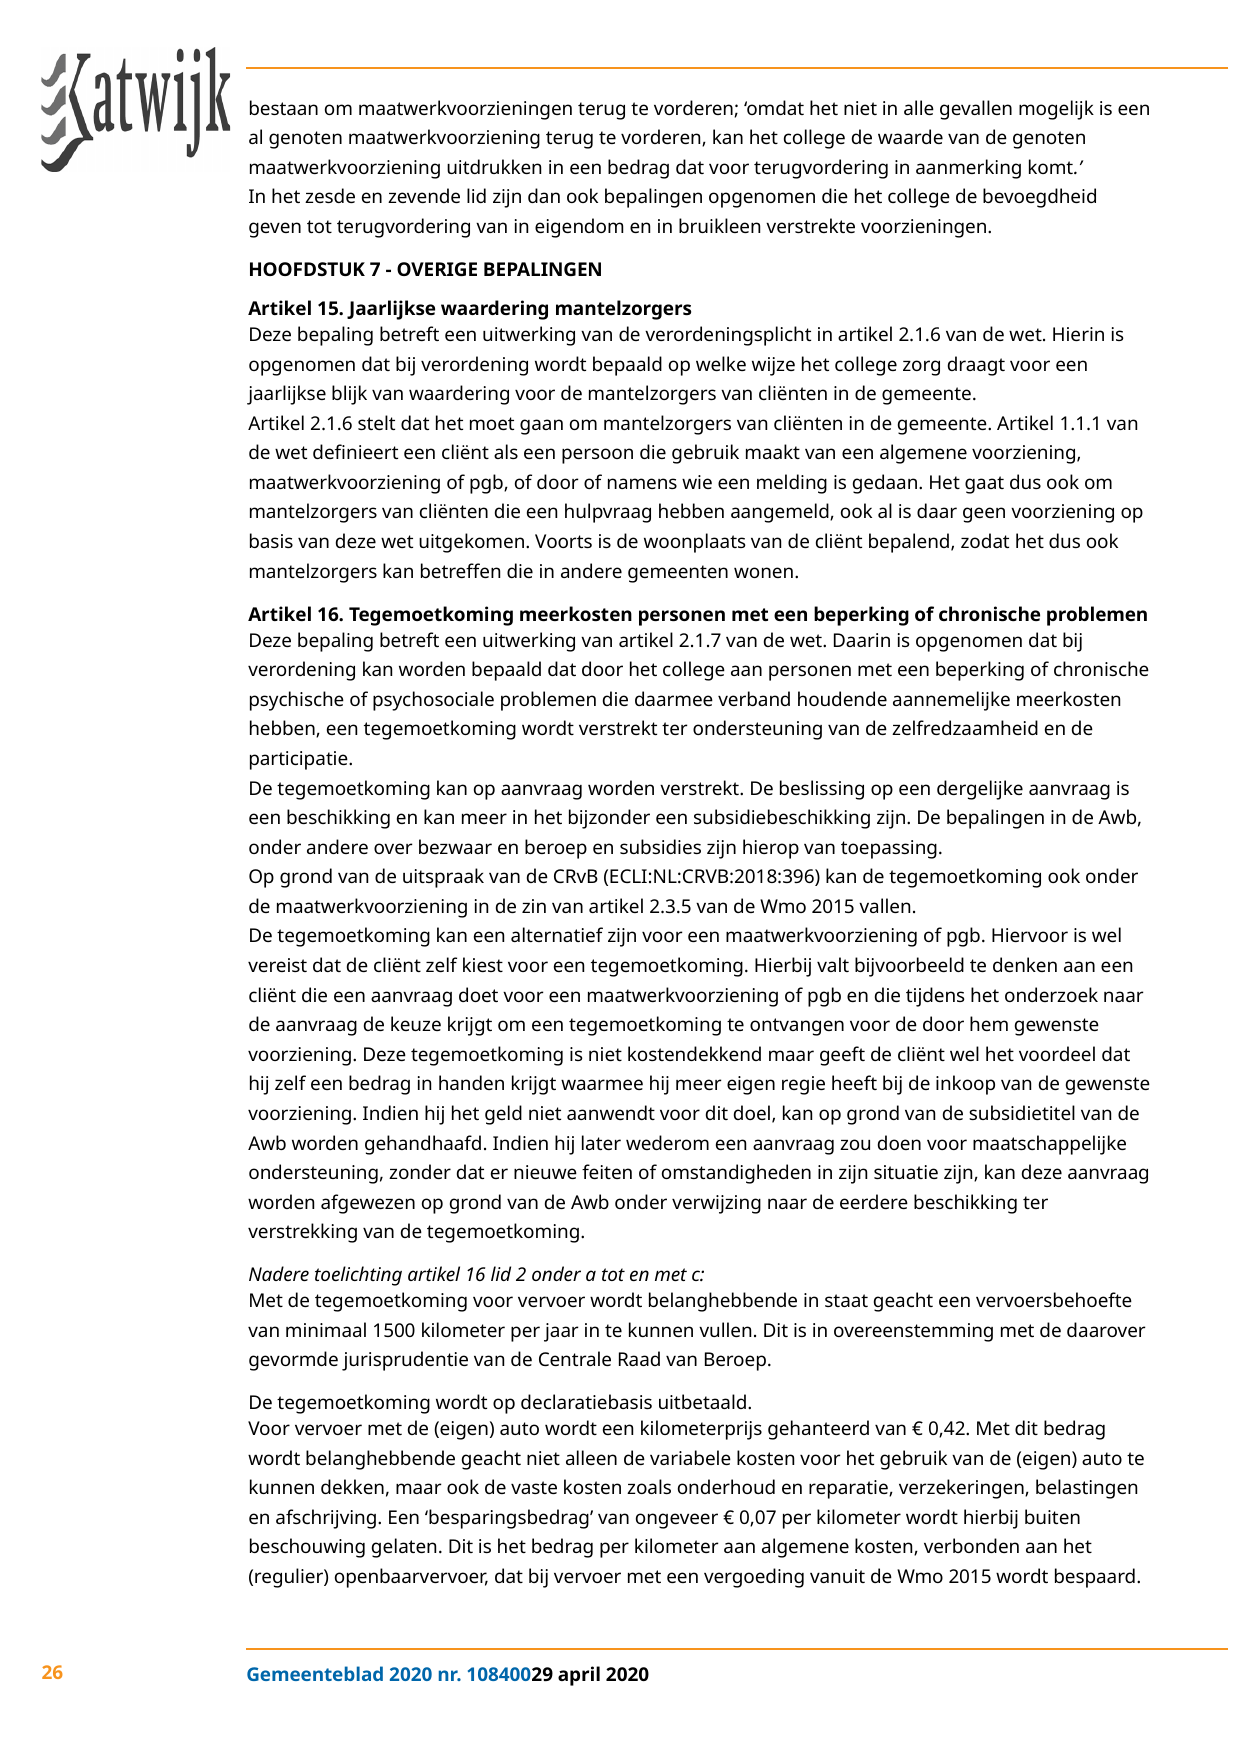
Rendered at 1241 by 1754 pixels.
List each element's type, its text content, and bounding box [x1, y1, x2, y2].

text De tegemoetkoming wordt op declaratiebasis uitbetaald. [248, 1389, 1152, 1415]
text Deze bepaling betreft een uitwerking van artikel 2.1.7 van de wet. Daarin is opgenomen dat bij verordening kan worden bepaald dat door het college aan personen met een beperking of chronische psychische of psychosociale problemen die daarmee verband houdende aannemelijke meerkosten hebben, een tegemoetkoming wordt verstrekt ter ondersteuning van de zelfredzaamheid en de participatie. [248, 627, 1152, 771]
text Voor vervoer met de (eigen) auto wordt een kilometerprijs gehanteerd van € 0,42. Met dit bedrag wordt belanghebbende geacht niet alleen de variabele kosten voor het gebruik van de (eigen) auto te kunnen dekken, maar ook de vaste kosten zoals onderhoud en reparatie, verzekeringen, belastingen en afschrijving. Een ‘besparingsbedrag’ van ongeveer € 0,07 per kilometer wordt hierbij buiten beschouwing gelaten. Dit is het bedrag per kilometer aan algemene kosten, verbonden aan het (regulier) openbaarvervoer, dat bij vervoer met een vergoeding vanuit de Wmo 2015 wordt bespaard. [248, 1415, 1152, 1589]
text De tegemoetkoming kan op aanvraag worden verstrekt. De beslissing op een dergelijke aanvraag is een beschikking en kan meer in het bijzonder een subsidiebeschikking zijn. De bepalingen in de Awb, onder andere over bezwaar en beroep en subsidies zijn hierop van toepassing. [248, 775, 1152, 859]
text De tegemoetkoming kan een alternatief zijn voor een maatwerkvoorziening of pgb. Hiervoor is wel vereist dat de cliënt zelf kiest voor een tegemoetkoming. Hierbij valt bijvoorbeeld te denken aan een cliënt die een aanvraag doet voor een maatwerkvoorziening of pgb en die tijdens het onderzoek naar de aanvraag de keuze krijgt om een tegemoetkoming te ontvangen voor de door hem gewenste voorziening. Deze tegemoetkoming is niet kostendekkend maar geeft de cliënt wel het voordeel dat hij zelf een bedrag in handen krijgt waarmee hij meer eigen regie heeft bij de inkoop van de gewenste voorziening. Indien hij het geld niet aanwendt voor dit doel, kan op grond van de subsidietitel van de Awb worden gehandhaafd. Indien hij later wederom een aanvraag zou doen voor maatschappelijke ondersteuning, zonder dat er nieuwe feiten of omstandigheden in zijn situatie zijn, kan deze aanvraag worden afgewezen op grond van de Awb onder verwijzing naar de eerdere beschikking ter verstrekking van de tegemoetkoming. [248, 923, 1152, 1244]
text Artikel 16. Tegemoetkoming meerkosten personen met een beperking of chronische problemen [248, 601, 1152, 627]
text bestaan om maatwerkvoorzieningen terug te vorderen; ‘omdat het niet in alle gevallen mogelijk is een al genoten maatwerkvoorziening terug te vorderen, kan het college de waarde van de genoten maatwerkvoorziening uitdrukken in een bedrag dat voor terugvordering in aanmerking komt.’ [248, 95, 1152, 180]
text In het zesde en zevende lid zijn dan ook bepalingen opgenomen die het college de bevoegdheid geven tot terugvordering van in eigendom en in bruikleen verstrekte voorzieningen. [248, 183, 1152, 239]
text Artikel 2.1.6 stelt dat het moet gaan om mantelzorgers van cliënten in de gemeente. Artikel 1.1.1 van de wet definieert een cliënt als een persoon die gebruik maakt van een algemene voorziening, maatwerkvoorziening of pgb, of door of namens wie een melding is gedaan. Het gaat dus ook om mantelzorgers van cliënten die een hulpvraag hebben aangemeld, ook al is daar geen voorziening op basis van deze wet uitgekomen. Voorts is de woonplaats van de cliënt bepalend, zodat het dus ook mantelzorgers kan betreffen die in andere gemeenten wonen. [248, 410, 1152, 584]
picture [41, 47, 231, 172]
text Deze bepaling betreft een uitwerking van de verordeningsplicht in artikel 2.1.6 van de wet. Hierin is opgenomen dat bij verordening wordt bepaald op welke wijze het college zorg draagt voor een jaarlijkse blijk van waardering voor de mantelzorgers van cliënten in de gemeente. [248, 321, 1152, 406]
text HOOFDSTUK 7 - OVERIGE BEPALINGEN [248, 256, 1152, 282]
text Op grond van de uitspraak van de CRvB (ECLI:NL:CRVB:2018:396) kan de tegemoetkoming ook onder de maatwerkvoorziening in de zin van artikel 2.3.5 van de Wmo 2015 vallen. [248, 863, 1152, 919]
text Nadere toelichting artikel 16 lid 2 onder a tot en met c: [248, 1262, 1152, 1287]
text Artikel 15. Jaarlijkse waardering mantelzorgers [248, 296, 1152, 321]
text Met de tegemoetkoming voor vervoer wordt belanghebbende in staat geacht een vervoersbehoefte van minimaal 1500 kilometer per jaar in te kunnen vullen. Dit is in overeenstemming met de daarover gevormde jurisprudentie van de Centrale Raad van Beroep. [248, 1287, 1152, 1372]
